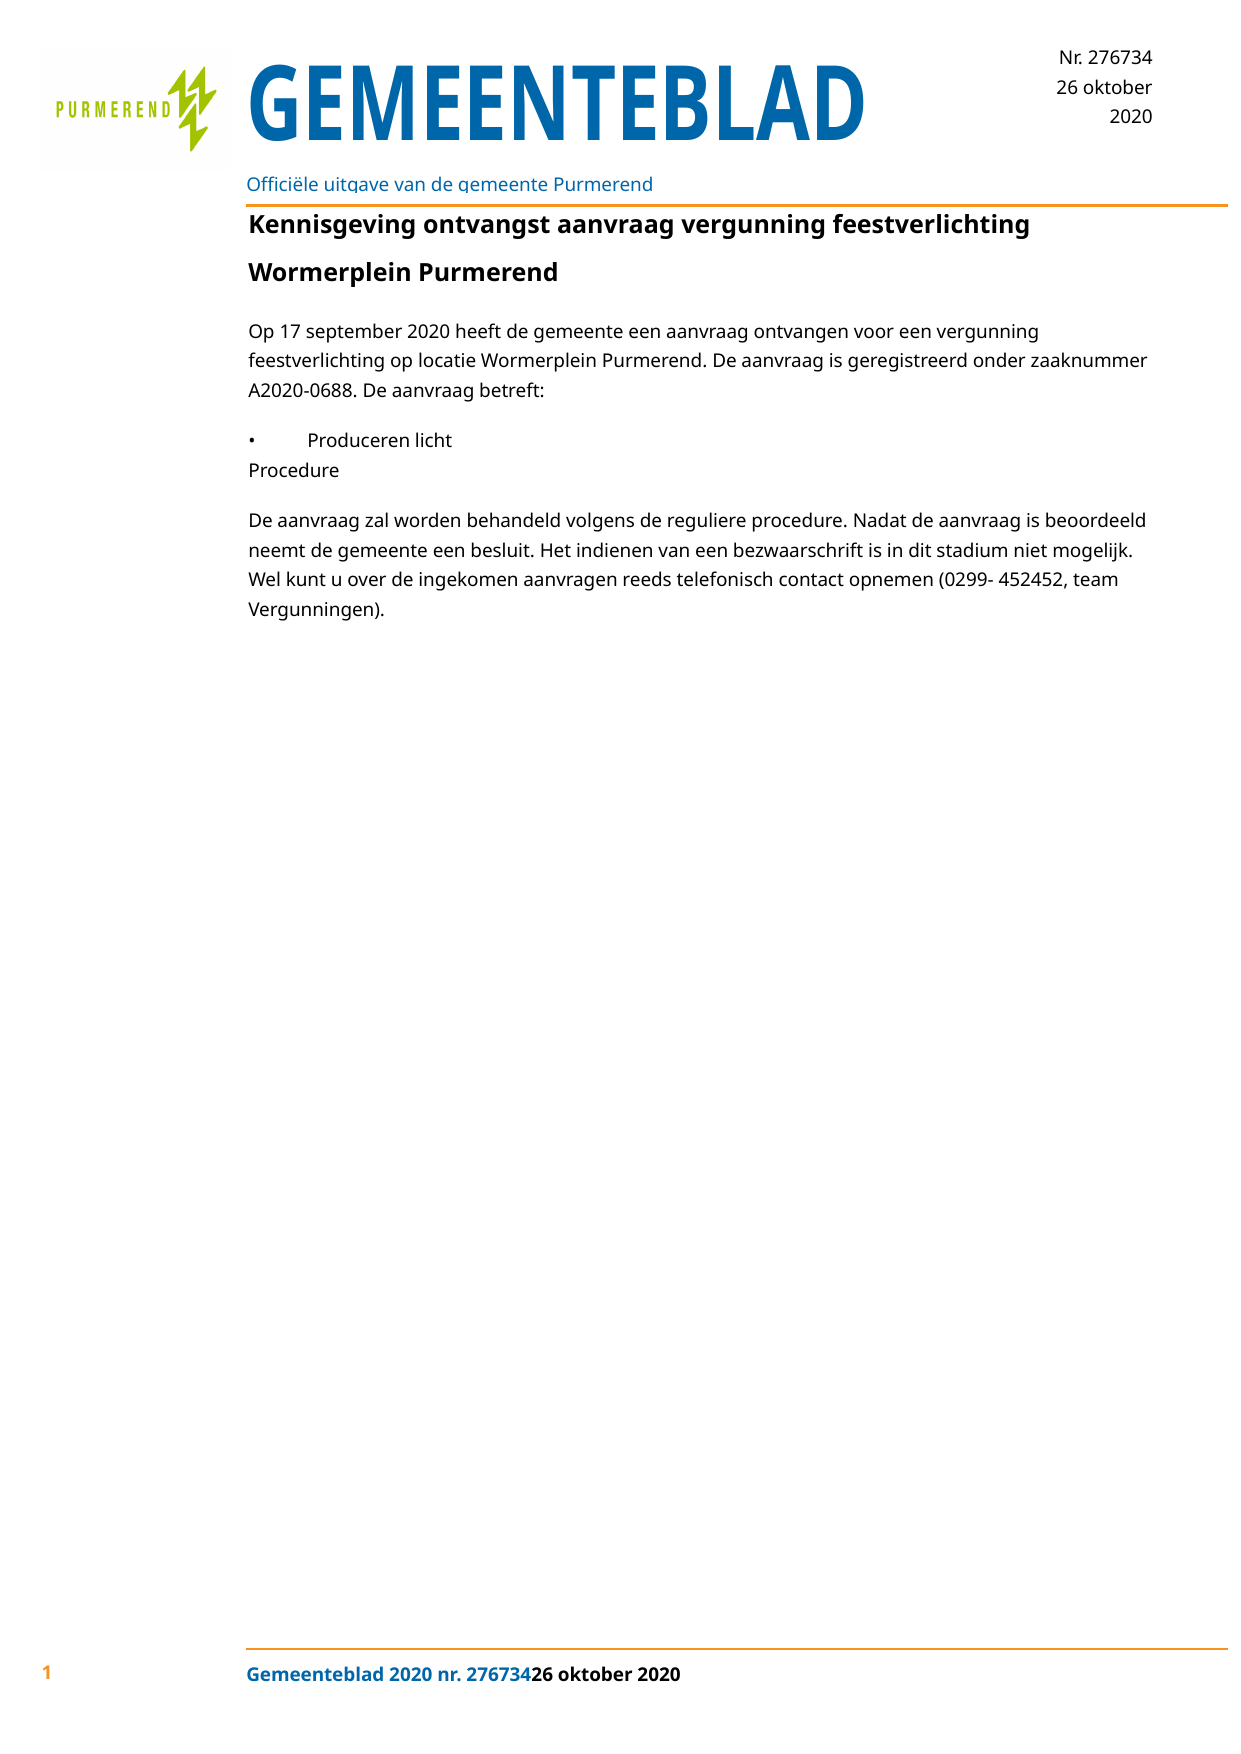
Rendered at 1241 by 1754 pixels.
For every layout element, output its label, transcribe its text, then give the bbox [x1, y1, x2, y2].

text Op 17 september 2020 heeft de gemeente een aanvraag ontvangen voor een vergunning feestverlichting op locatie Wormerplein Purmerend. De aanvraag is geregistreerd onder zaaknummer A2020-0688. De aanvraag betreft: [248, 318, 1152, 403]
text Procedure [248, 457, 1152, 483]
picture [41, 47, 231, 172]
text De aanvraag zal worden behandeld volgens de reguliere procedure. Nadat de aanvraag is beoordeeld neemt de gemeente een besluit. Het indienen van een bezwaarschrift is in dit stadium niet mogelijk. Wel kunt u over de ingekomen aanvragen reeds telefonisch contact opnemen (0299- 452452, team Vergunningen). [248, 507, 1152, 622]
text Kennisgeving ontvangst aanvraag vergunning feestverlichting Wormerplein Purmerend [248, 207, 1152, 288]
list Produceren licht [248, 427, 1152, 453]
